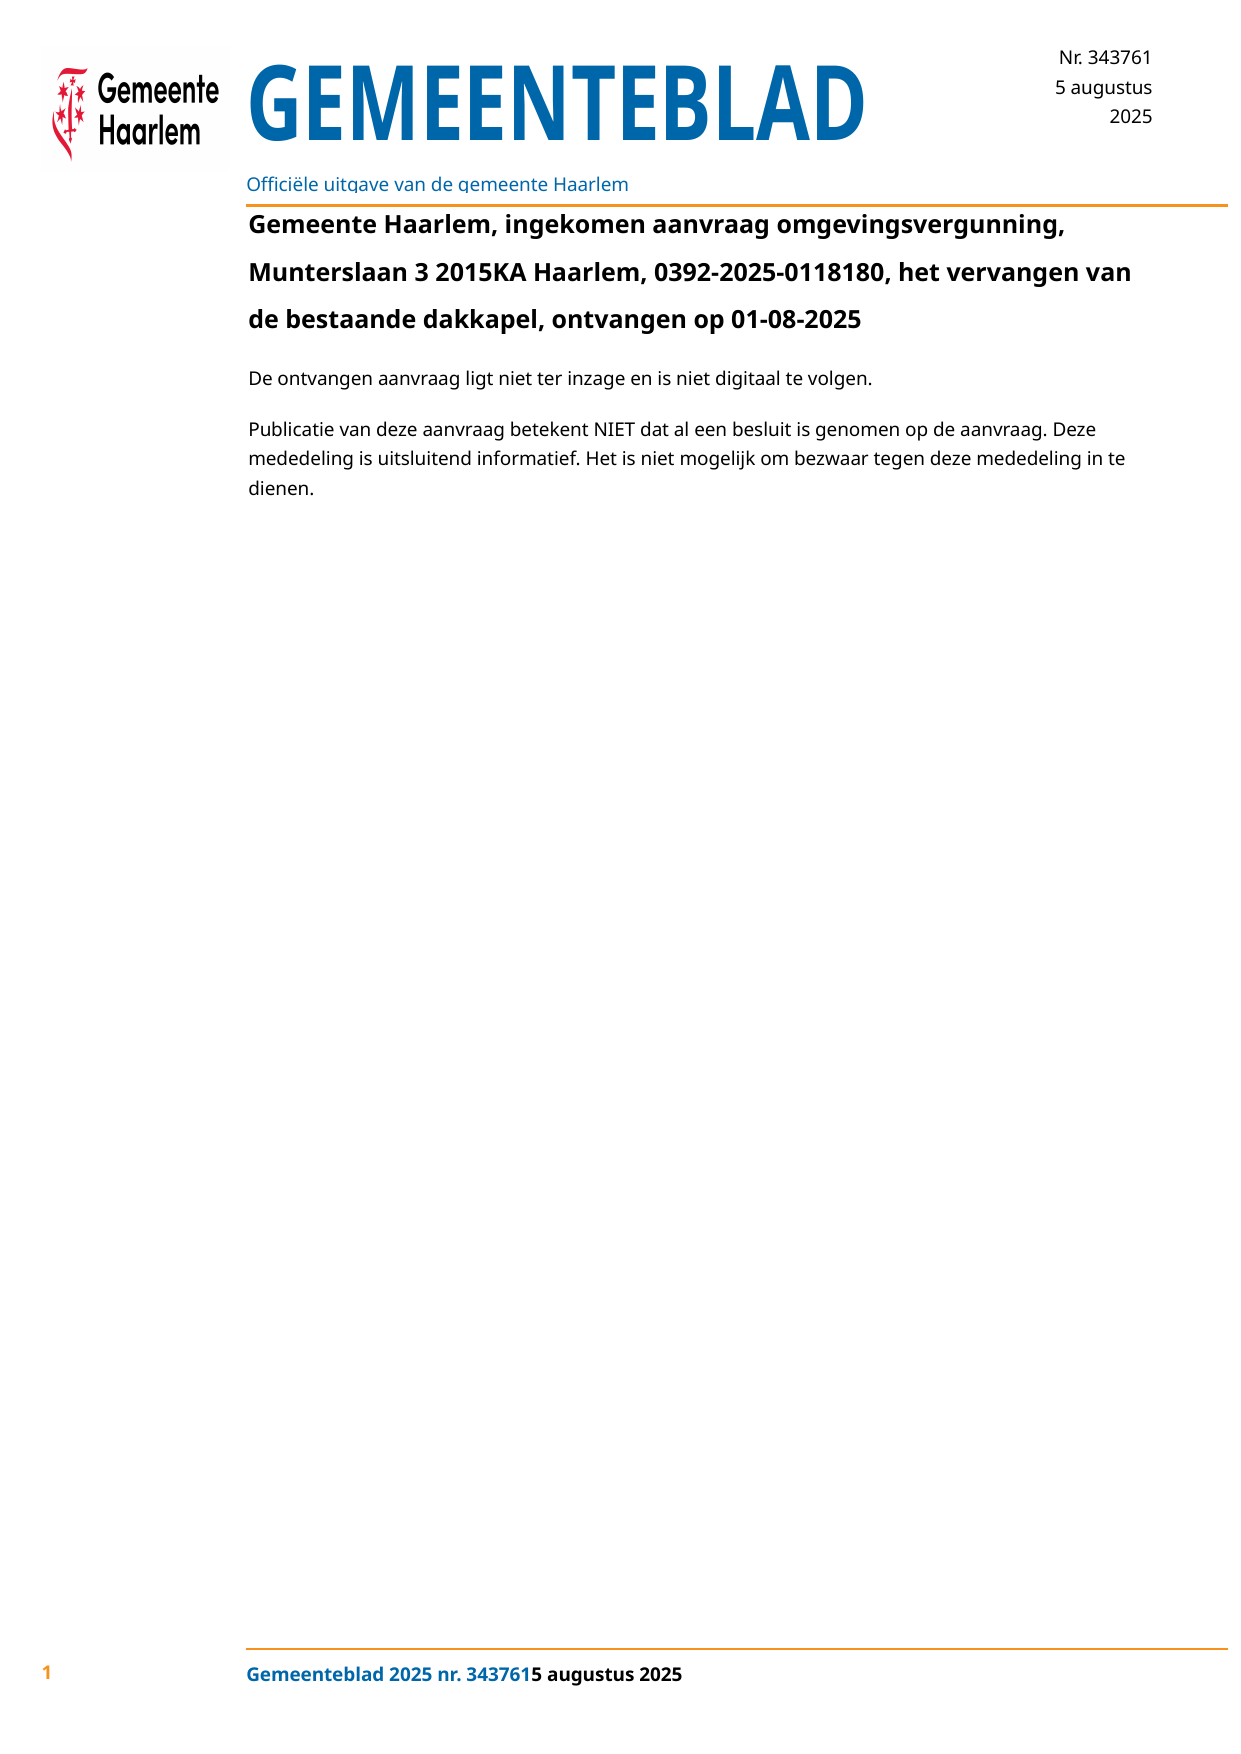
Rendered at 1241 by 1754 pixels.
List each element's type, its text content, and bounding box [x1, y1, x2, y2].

picture [41, 47, 231, 172]
text Gemeente Haarlem, ingekomen aanvraag omgevingsvergunning, Munterslaan 3 2015KA Haarlem, 0392-2025-0118180, het vervangen van de bestaande dakkapel, ontvangen op 01-08-2025 [248, 207, 1152, 336]
text De ontvangen aanvraag ligt niet ter inzage en is niet digitaal te volgen. [248, 366, 1152, 391]
text Publicatie van deze aanvraag betekent NIET dat al een besluit is genomen op de aanvraag. Deze mededeling is uitsluitend informatief. Het is niet mogelijk om bezwaar tegen deze mededeling in te dienen. [248, 416, 1152, 501]
